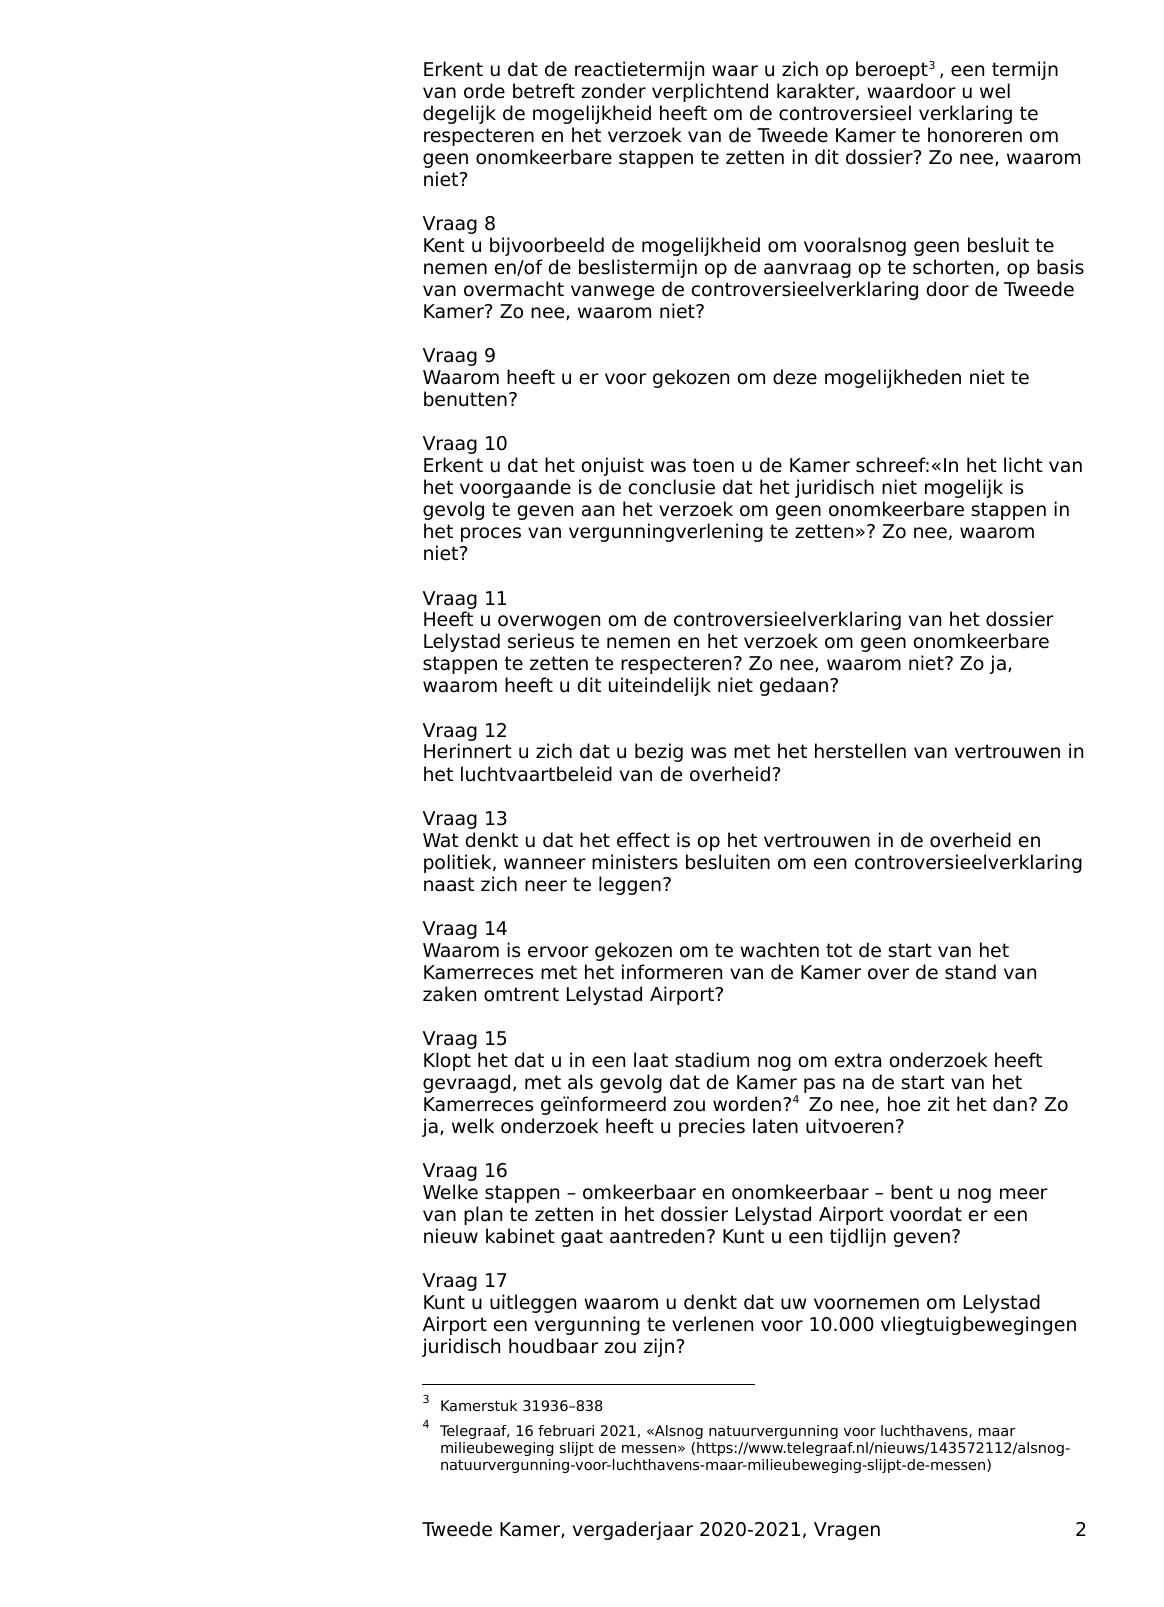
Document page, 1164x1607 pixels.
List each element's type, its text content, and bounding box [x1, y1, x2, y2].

text Vraag 11 [422, 587, 1087, 609]
text Vraag 17 [422, 1270, 1087, 1292]
text Vraag 12 [422, 719, 1087, 741]
text Telegraaf, 16 februari 2021, «Alsnog natuurvergunning voor luchthavens, maar milieubeweging slijpt de messen» (https://www.telegraaf.nl/nieuws/143572112/alsnog-natuurvergunning-voor-luchthavens-maar-milieubeweging-slijpt-de-messen) [422, 1418, 1087, 1474]
text Waarom is ervoor gekozen om te wachten tot de start van het Kamerreces met het informeren van de Kamer over de stand van zaken omtrent Lelystad Airport? [422, 940, 1087, 1006]
text Herinnert u zich dat u bezig was met het herstellen van vertrouwen in het luchtvaartbeleid van de overheid? [422, 741, 1087, 785]
text Erkent u dat het onjuist was toen u de Kamer schreef:«In het licht van het voorgaande is de conclusie dat het juridisch niet mogelijk is gevolg te geven aan het verzoek om geen onomkeerbare stappen in het proces van vergunningverlening te zetten»? Zo nee, waarom niet? [422, 455, 1087, 565]
text Wat denkt u dat het effect is op het vertrouwen in de overheid en politiek, wanneer ministers besluiten om een controversieelverklaring naast zich neer te leggen? [422, 829, 1087, 896]
text Heeft u overwogen om de controversieelverklaring van het dossier Lelystad serieus te nemen en het verzoek om geen onomkeerbare stappen te zetten te respecteren? Zo nee, waarom niet? Zo ja, waarom heeft u dit uiteindelijk niet gedaan? [422, 609, 1087, 697]
text Klopt het dat u in een laat stadium nog om extra onderzoek heeft gevraagd, met als gevolg dat de Kamer pas na de start van het Kamerreces geïnformeerd zou worden? Zo nee, hoe zit het dan? Zo ja, welk onderzoek heeft u precies laten uitvoeren? [422, 1050, 1087, 1138]
text Erkent u dat de reactietermijn waar u zich op beroept, een termijn van orde betreft zonder verplichtend karakter, waardoor u wel degelijk de mogelijkheid heeft om de controversieel verklaring te respecteren en het verzoek van de Tweede Kamer te honoreren om geen onomkeerbare stappen te zetten in dit dossier? Zo nee, waarom niet? [422, 59, 1087, 191]
text Kent u bijvoorbeeld de mogelijkheid om vooralsnog geen besluit te nemen en/of de beslistermijn op de aanvraag op te schorten, op basis van overmacht vanwege de controversieelverklaring door de Tweede Kamer? Zo nee, waarom niet? [422, 235, 1087, 323]
text Vraag 10 [422, 433, 1087, 455]
text Kamerstuk 31936–838 [422, 1393, 1087, 1416]
text Waarom heeft u er voor gekozen om deze mogelijkheden niet te benutten? [422, 367, 1087, 411]
text Vraag 16 [422, 1160, 1087, 1182]
text Vraag 14 [422, 918, 1087, 940]
text Kunt u uitleggen waarom u denkt dat uw voornemen om Lelystad Airport een vergunning te verlenen voor 10.000 vliegtuigbewegingen juridisch houdbaar zou zijn? [422, 1292, 1087, 1358]
text Vraag 13 [422, 808, 1087, 829]
text Welke stappen – omkeerbaar en onomkeerbaar – bent u nog meer van plan te zetten in het dossier Lelystad Airport voordat er een nieuw kabinet gaat aantreden? Kunt u een tijdlijn geven? [422, 1182, 1087, 1248]
text Vraag 8 [422, 213, 1087, 235]
text Vraag 15 [422, 1028, 1087, 1050]
text Vraag 9 [422, 345, 1087, 367]
